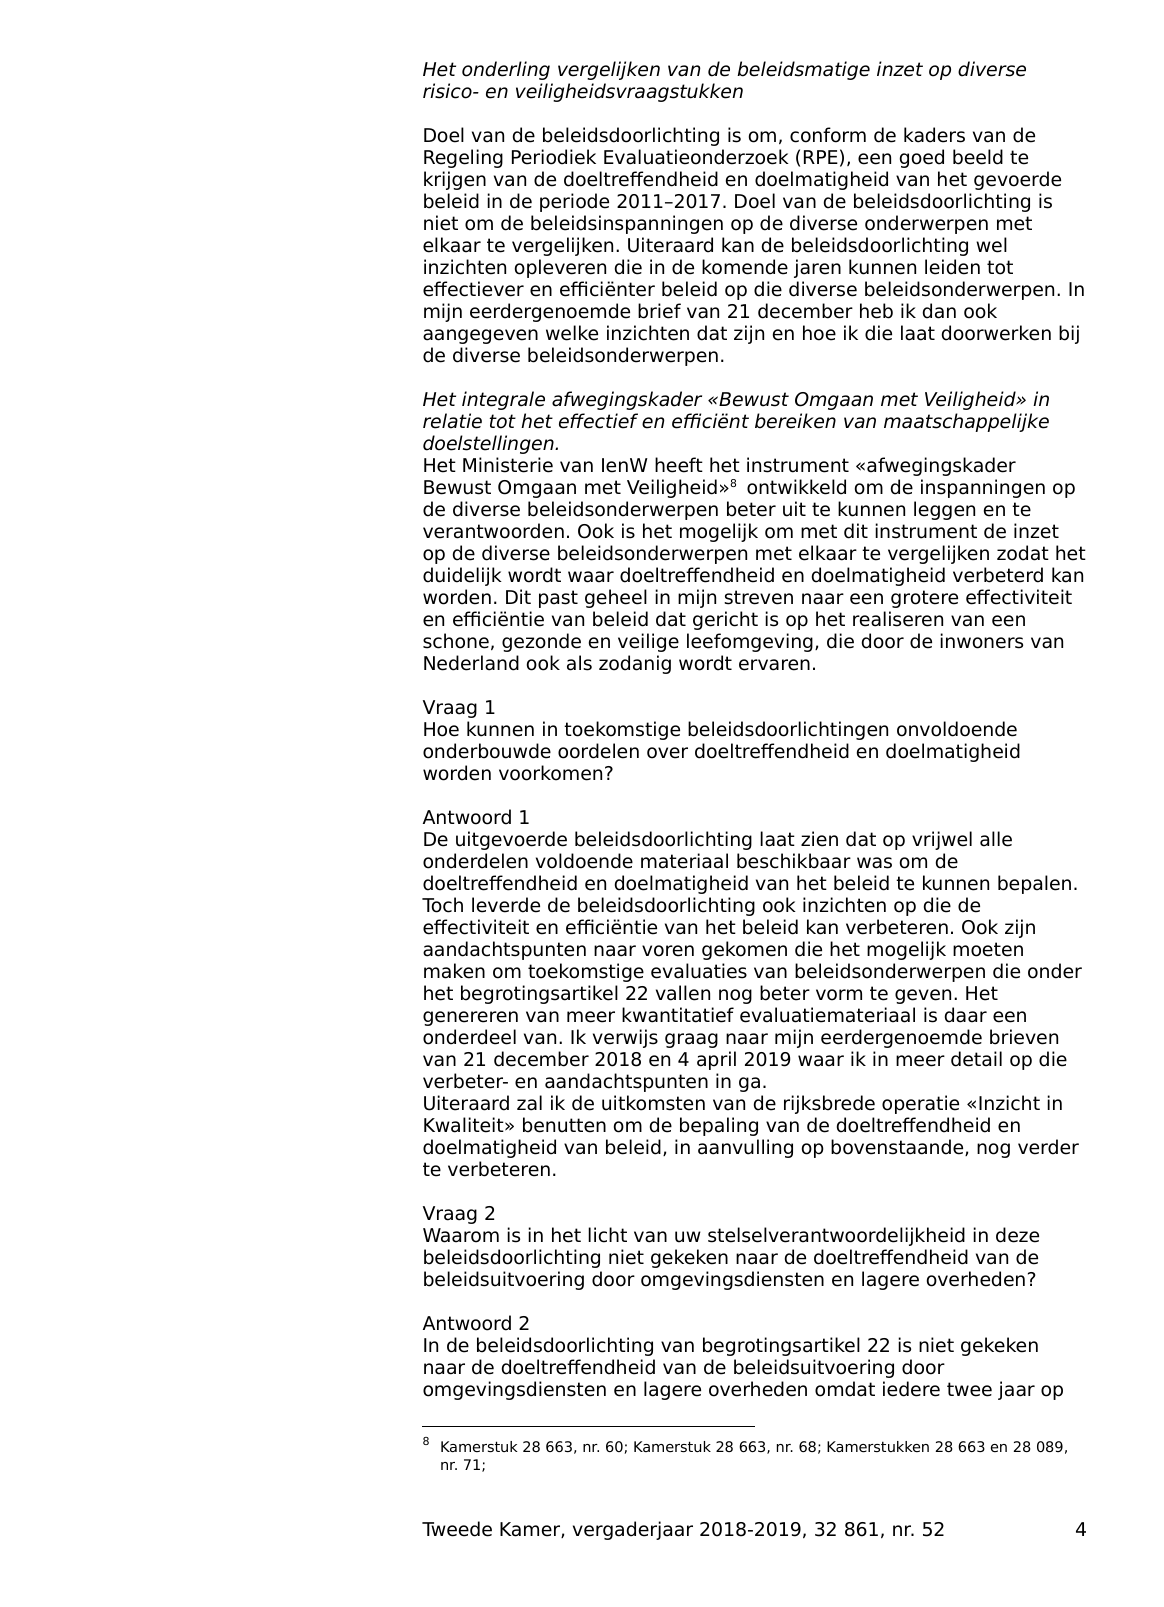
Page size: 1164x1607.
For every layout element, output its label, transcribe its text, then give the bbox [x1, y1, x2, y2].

text Het integrale afwegingskader «Bewust Omgaan met Veiligheid» in relatie tot het effectief en efficiënt bereiken van maatschappelijke doelstellingen. [422, 389, 1087, 455]
text Kamerstuk 28 663, nr. 60; Kamerstuk 28 663, nr. 68; Kamerstukken 28 663 en 28 089, nr. 71; [422, 1435, 1087, 1474]
text Toch leverde de beleidsdoorlichting ook inzichten op die de effectiviteit en efficiëntie van het beleid kan verbeteren. Ook zijn aandachtspunten naar voren gekomen die het mogelijk moeten maken om toekomstige evaluaties van beleidsonderwerpen die onder het begrotingsartikel 22 vallen nog beter vorm te geven. Het genereren van meer kwantitatief evaluatiemateriaal is daar een onderdeel van. Ik verwijs graag naar mijn eerdergenoemde brieven van 21 december 2018 en 4 april 2019 waar ik in meer detail op die verbeter- en aandachtspunten in ga. [422, 895, 1087, 1093]
text Vraag 2 [422, 1203, 1087, 1225]
text Waarom is in het licht van uw stelselverantwoordelijkheid in deze beleidsdoorlichting niet gekeken naar de doeltreffendheid van de beleidsuitvoering door omgevingsdiensten en lagere overheden? [422, 1225, 1087, 1291]
text De uitgevoerde beleidsdoorlichting laat zien dat op vrijwel alle onderdelen voldoende materiaal beschikbaar was om de doeltreffendheid en doelmatigheid van het beleid te kunnen bepalen. [422, 829, 1087, 895]
text Uiteraard zal ik de uitkomsten van de rijksbrede operatie «Inzicht in Kwaliteit» benutten om de bepaling van de doeltreffendheid en doelmatigheid van beleid, in aanvulling op bovenstaande, nog verder te verbeteren. [422, 1093, 1087, 1181]
text Doel van de beleidsdoorlichting is om, conform de kaders van de Regeling Periodiek Evaluatieonderzoek (RPE), een goed beeld te krijgen van de doeltreffendheid en doelmatigheid van het gevoerde beleid in de periode 2011–2017. Doel van de beleidsdoorlichting is niet om de beleidsinspanningen op de diverse onderwerpen met elkaar te vergelijken. Uiteraard kan de beleidsdoorlichting wel inzichten opleveren die in de komende jaren kunnen leiden tot effectiever en efficiënter beleid op die diverse beleidsonderwerpen. In mijn eerdergenoemde brief van 21 december heb ik dan ook aangegeven welke inzichten dat zijn en hoe ik die laat doorwerken bij de diverse beleidsonderwerpen. [422, 125, 1087, 367]
subtitle Het onderling vergelijken van de beleidsmatige inzet op diverse risico- en veiligheidsvraagstukken [422, 59, 1087, 103]
text Antwoord 1 [422, 807, 1087, 829]
text Het Ministerie van IenW heeft het instrument «afwegingskader Bewust Omgaan met Veiligheid» ontwikkeld om de inspanningen op de diverse beleidsonderwerpen beter uit te kunnen leggen en te verantwoorden. Ook is het mogelijk om met dit instrument de inzet op de diverse beleidsonderwerpen met elkaar te vergelijken zodat het duidelijk wordt waar doeltreffendheid en doelmatigheid verbeterd kan worden. Dit past geheel in mijn streven naar een grotere effectiviteit en efficiëntie van beleid dat gericht is op het realiseren van een schone, gezonde en veilige leefomgeving, die door de inwoners van Nederland ook als zodanig wordt ervaren. [422, 455, 1087, 675]
text Antwoord 2 [422, 1313, 1087, 1335]
text In de beleidsdoorlichting van begrotingsartikel 22 is niet gekeken naar de doeltreffendheid van de beleidsuitvoering door omgevingsdiensten en lagere overheden omdat iedere twee jaar op [422, 1335, 1087, 1401]
text Vraag 1 [422, 697, 1087, 719]
text Hoe kunnen in toekomstige beleidsdoorlichtingen onvoldoende onderbouwde oordelen over doeltreffendheid en doelmatigheid worden voorkomen? [422, 719, 1087, 785]
